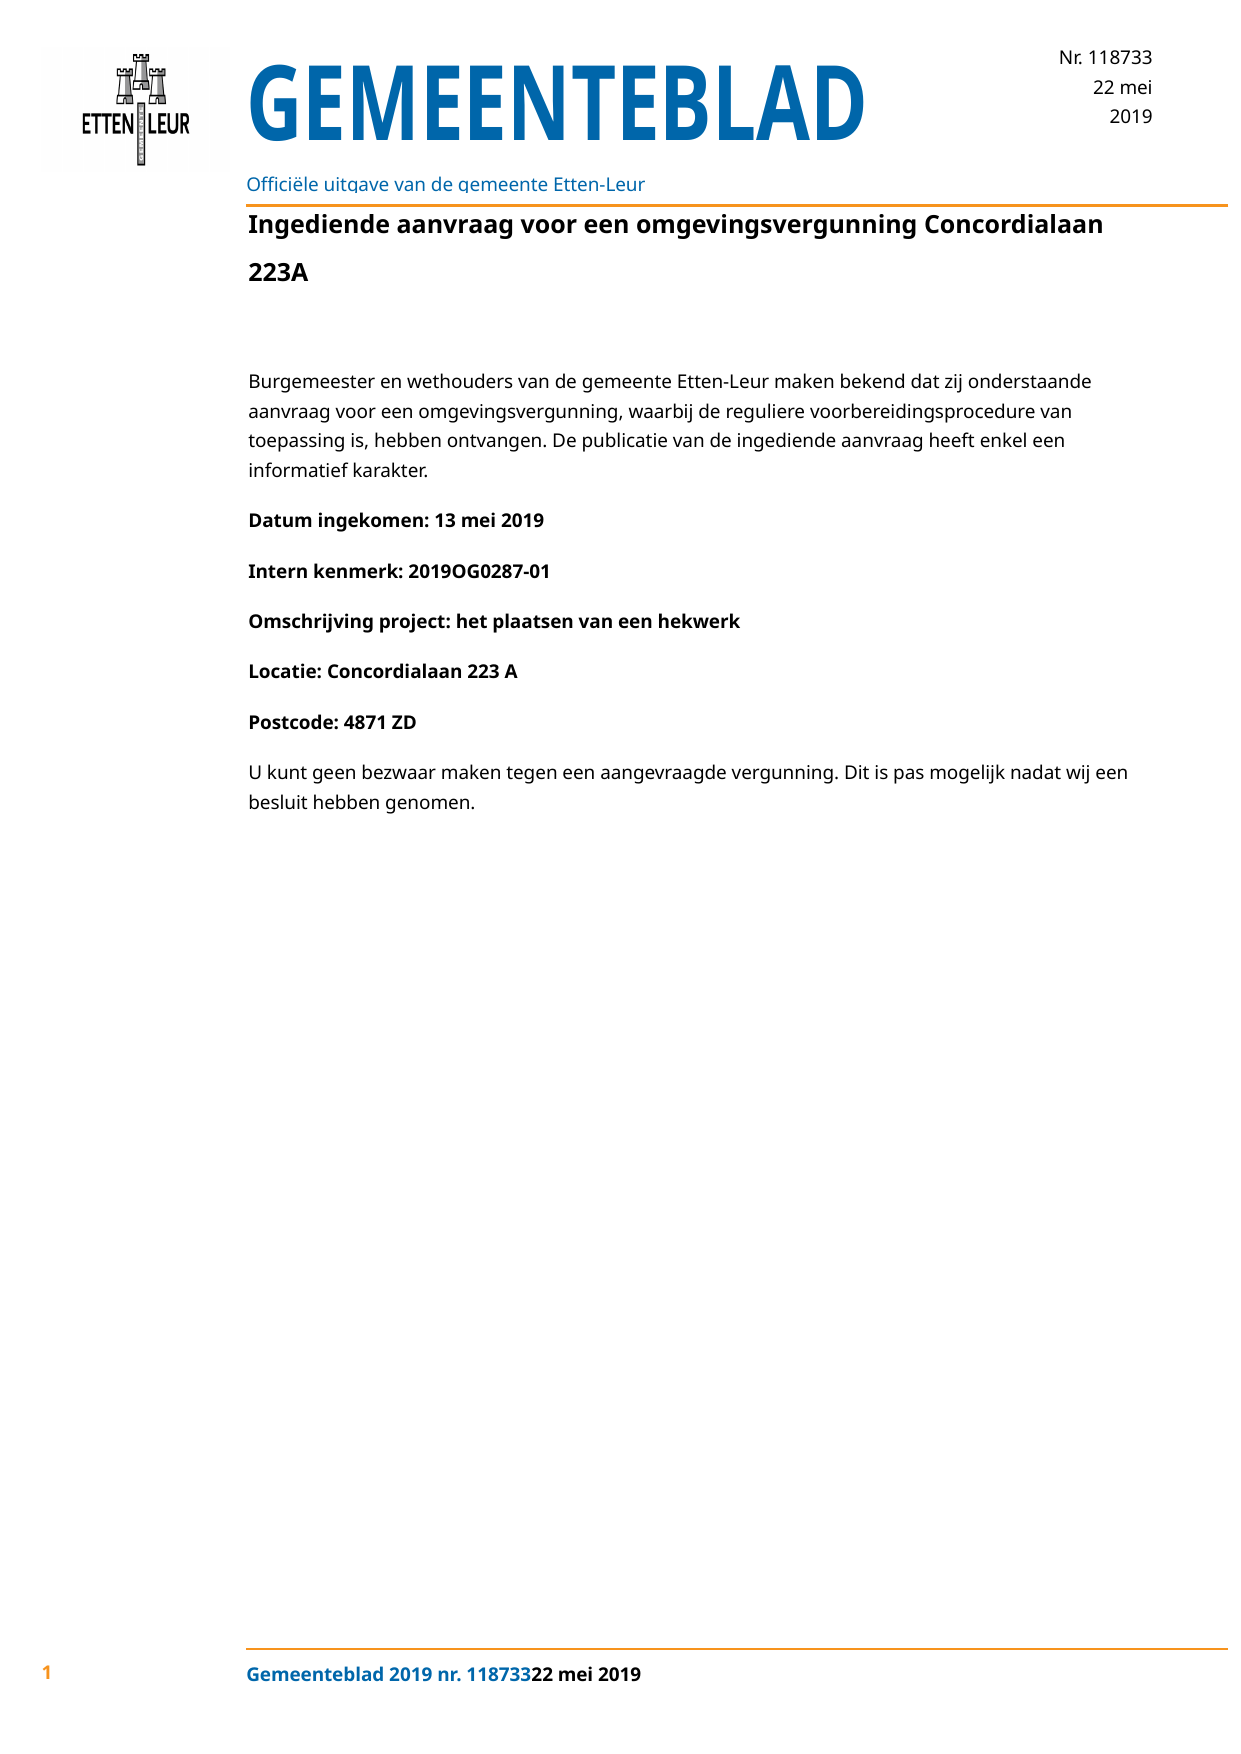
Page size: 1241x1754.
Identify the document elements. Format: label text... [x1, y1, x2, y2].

text Locatie: Concordialaan 223 A [248, 659, 1152, 684]
text U kunt geen bezwaar maken tegen een aangevraagde vergunning. Dit is pas mogelijk nadat wij een besluit hebben genomen. [248, 759, 1152, 815]
text Omschrijving project: het plaatsen van een hekwerk [248, 608, 1152, 634]
text Postcode: 4871 ZD [248, 709, 1152, 735]
text Ingediende aanvraag voor een omgevingsvergunning Concordialaan 223A [248, 207, 1152, 288]
text Burgemeester en wethouders van de gemeente Etten-Leur maken bekend dat zij onderstaande aanvraag voor een omgevingsvergunning, waarbij de reguliere voorbereidingsprocedure van toepassing is, hebben ontvangen. De publicatie van de ingediende aanvraag heeft enkel een informatief karakter. [248, 368, 1152, 483]
picture [41, 47, 231, 172]
text Datum ingekomen: 13 mei 2019 [248, 507, 1152, 533]
text Intern kenmerk: 2019OG0287-01 [248, 558, 1152, 584]
